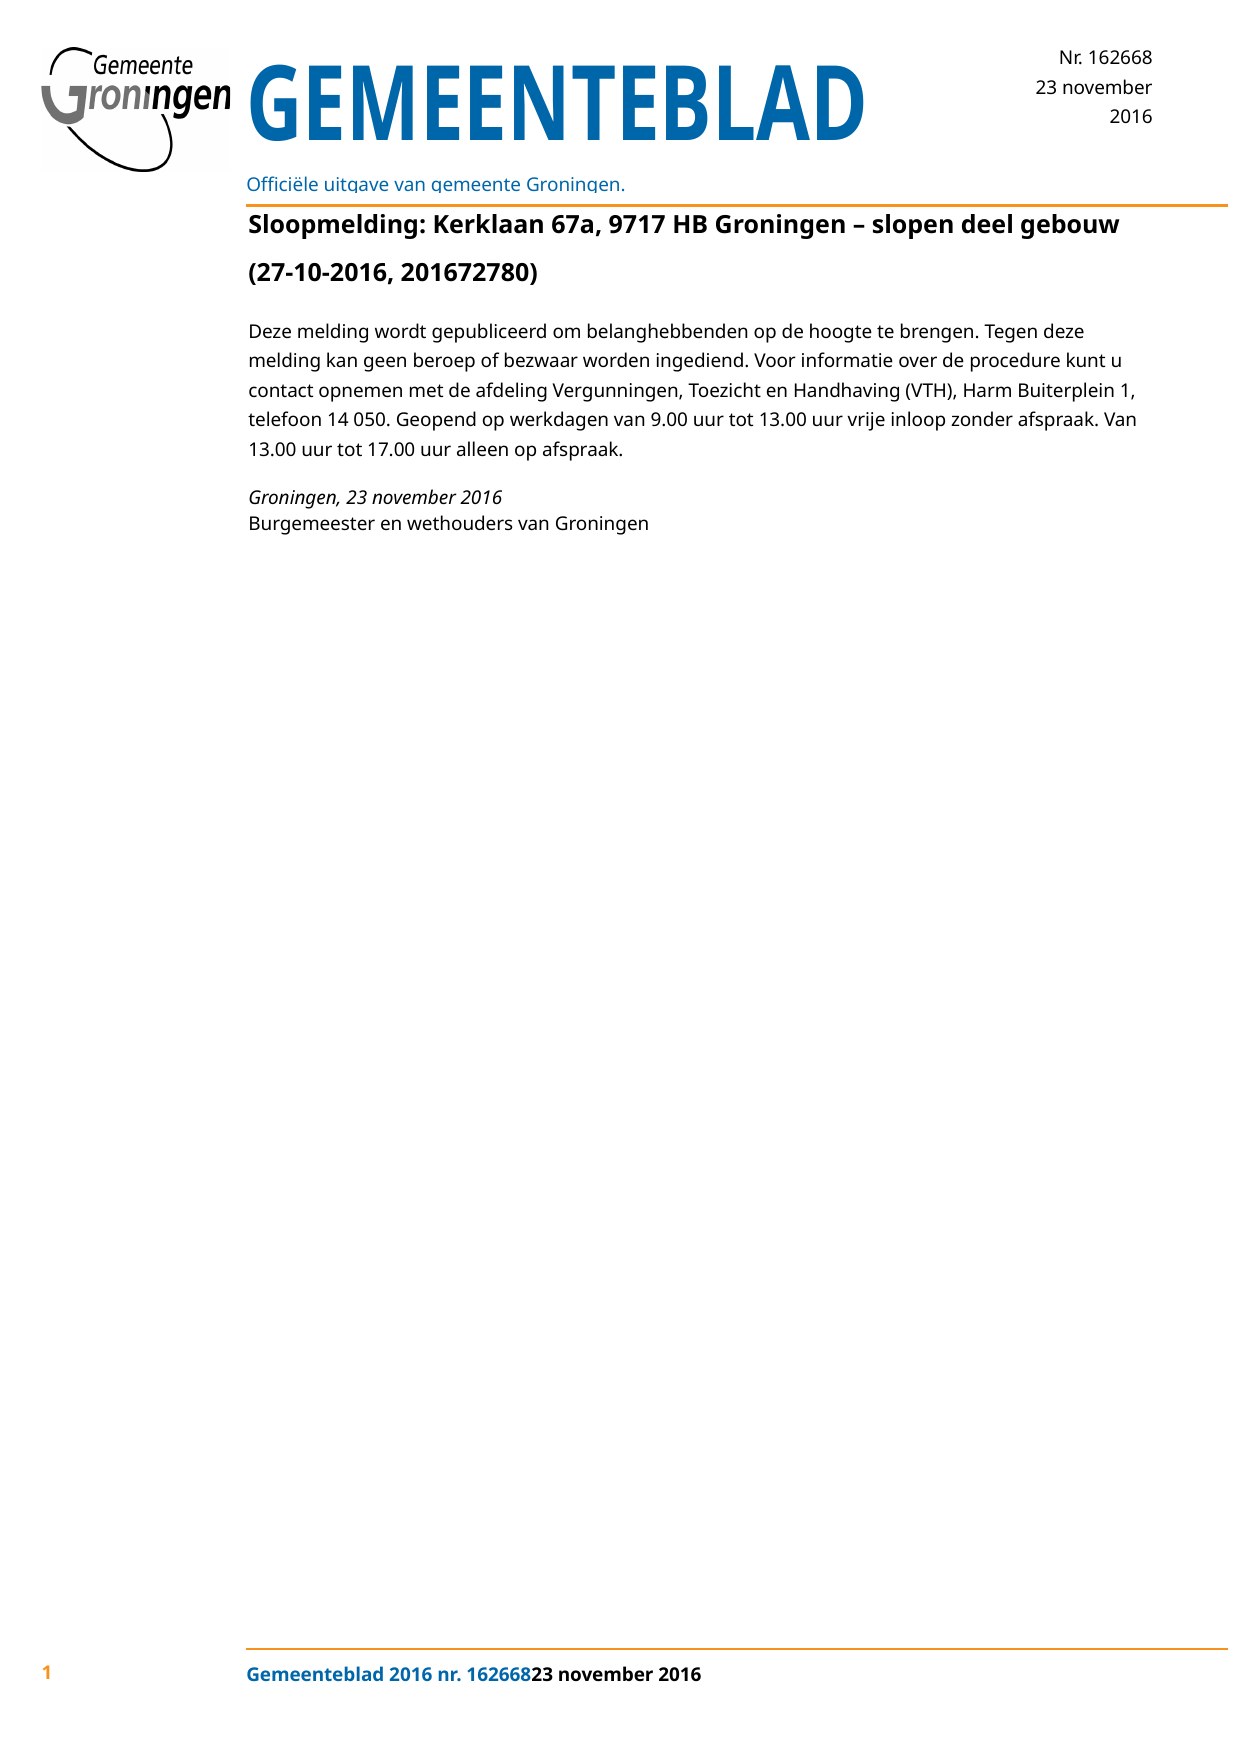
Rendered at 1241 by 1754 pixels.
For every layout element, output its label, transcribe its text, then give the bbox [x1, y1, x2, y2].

picture [41, 47, 231, 172]
text Groningen, 23 november 2016 [248, 484, 1152, 510]
text Burgemeester en wethouders van Groningen [248, 510, 1152, 536]
text Deze melding wordt gepubliceerd om belanghebbenden op de hoogte te brengen. Tegen deze melding kan geen beroep of bezwaar worden ingediend. Voor informatie over de procedure kunt u contact opnemen met de afdeling Vergunningen, Toezicht en Handhaving (VTH), Harm Buiterplein 1, telefoon 14 050. Geopend op werkdagen van 9.00 uur tot 13.00 uur vrije inloop zonder afspraak. Van 13.00 uur tot 17.00 uur alleen op afspraak. [248, 318, 1152, 462]
text Sloopmelding: Kerklaan 67a, 9717 HB Groningen – slopen deel gebouw (27-10-2016, 201672780) [248, 207, 1152, 288]
